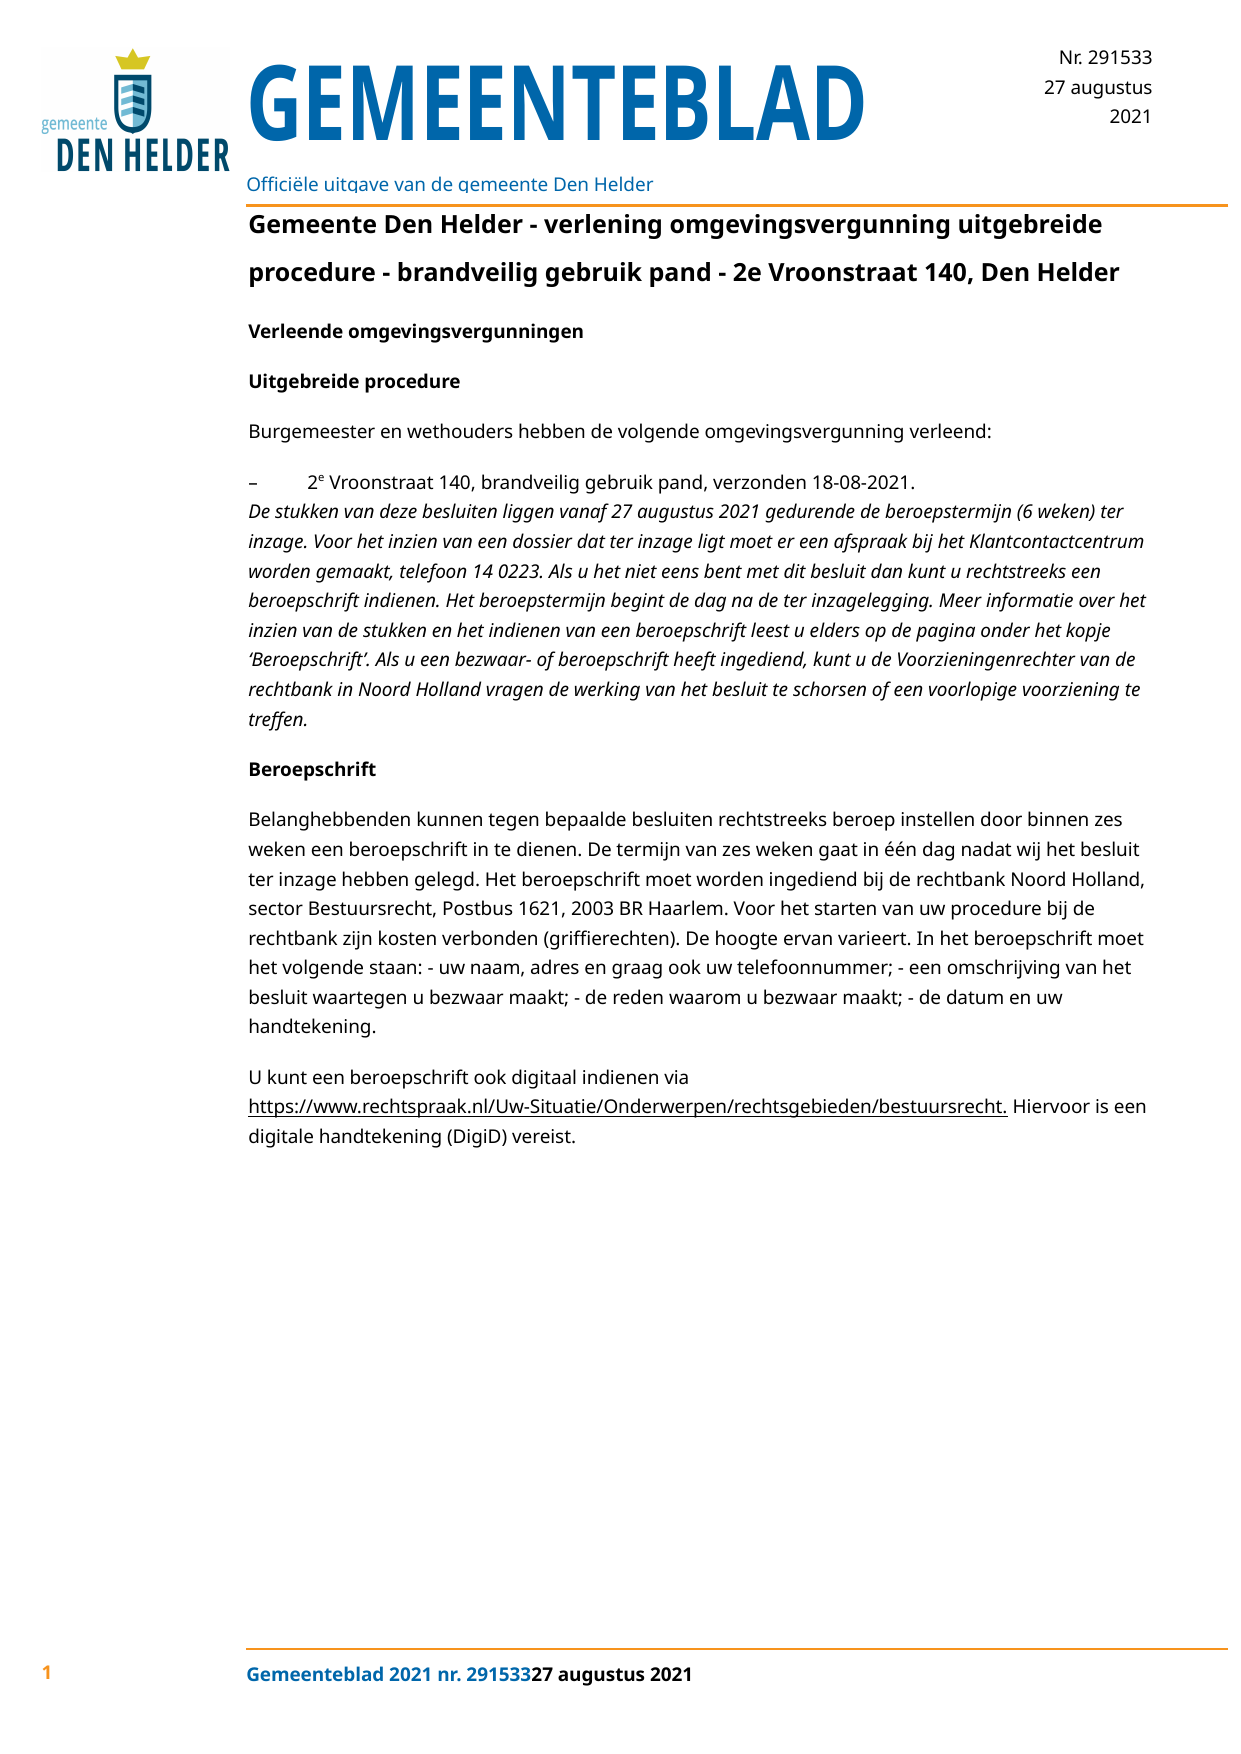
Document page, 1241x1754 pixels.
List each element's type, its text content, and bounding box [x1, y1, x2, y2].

picture [41, 47, 231, 172]
picture [130, 157, 135, 172]
text Belanghebbenden kunnen tegen bepaalde besluiten rechtstreeks beroep instellen door binnen zes weken een beroepschrift in te dienen. De termijn van zes weken gaat in één dag nadat wij het besluit ter inzage hebben gelegd. Het beroepschrift moet worden ingediend bij de rechtbank Noord Holland, sector Bestuursrecht, Postbus 1621, 2003 BR Haarlem. Voor het starten van uw procedure bij de rechtbank zijn kosten verbonden (griffierechten). De hoogte ervan varieert. In het beroepschrift moet het volgende staan: - uw naam, adres en graag ook uw telefoonnummer; - een omschrijving van het besluit waartegen u bezwaar maakt; - de reden waarom u bezwaar maakt; - de datum en uw handtekening. [248, 807, 1152, 1039]
picture [220, 160, 224, 172]
text Gemeente Den Helder - verlening omgevingsvergunning uitgebreide procedure - brandveilig gebruik pand - 2e Vroonstraat 140, Den Helder [248, 207, 1152, 288]
text Uitgebreide procedure [248, 368, 1152, 394]
text Beroepschrift [248, 756, 1152, 782]
picture [100, 154, 106, 172]
list 2e Vroonstraat 140, brandveilig gebruik pand, verzonden 18-08-2021. [248, 469, 1152, 495]
text De stukken van deze besluiten liggen vanaf 27 augustus 2021 gedurende de beroepstermijn (6 weken) ter inzage. Voor het inzien van een dossier dat ter inzage ligt moet er een afspraak bij het Klantcontactcentrum worden gemaakt, telefoon 14 0223. Als u het niet eens bent met dit besluit dan kunt u rechtstreeks een beroepschrift indienen. Het beroepstermijn begint de dag na de ter inzagelegging. Meer informatie over het inzien van de stukken en het indienen van een beroepschrift leest u elders op de pagina onder het kopje ‘Beroepschrift’. Als u een bezwaar- of beroepschrift heeft ingediend, kunt u de Voorzieningenrechter van de rechtbank in Noord Holland vragen de werking van het besluit te schorsen of een voorlopige voorziening te treffen. [248, 499, 1152, 732]
text Verleende omgevingsvergunningen [248, 318, 1152, 344]
text Burgemeester en wethouders hebben de volgende omgevingsvergunning verleend: [248, 419, 1152, 444]
text U kunt een beroepschrift ook digitaal indienen via https://www.rechtspraak.nl/Uw-Situatie/Onderwerpen/rechtsgebieden/bestuursrecht. Hiervoor is een digitale handtekening (DigiD) vereist. [248, 1064, 1152, 1149]
picture [63, 144, 68, 165]
picture [182, 144, 187, 165]
